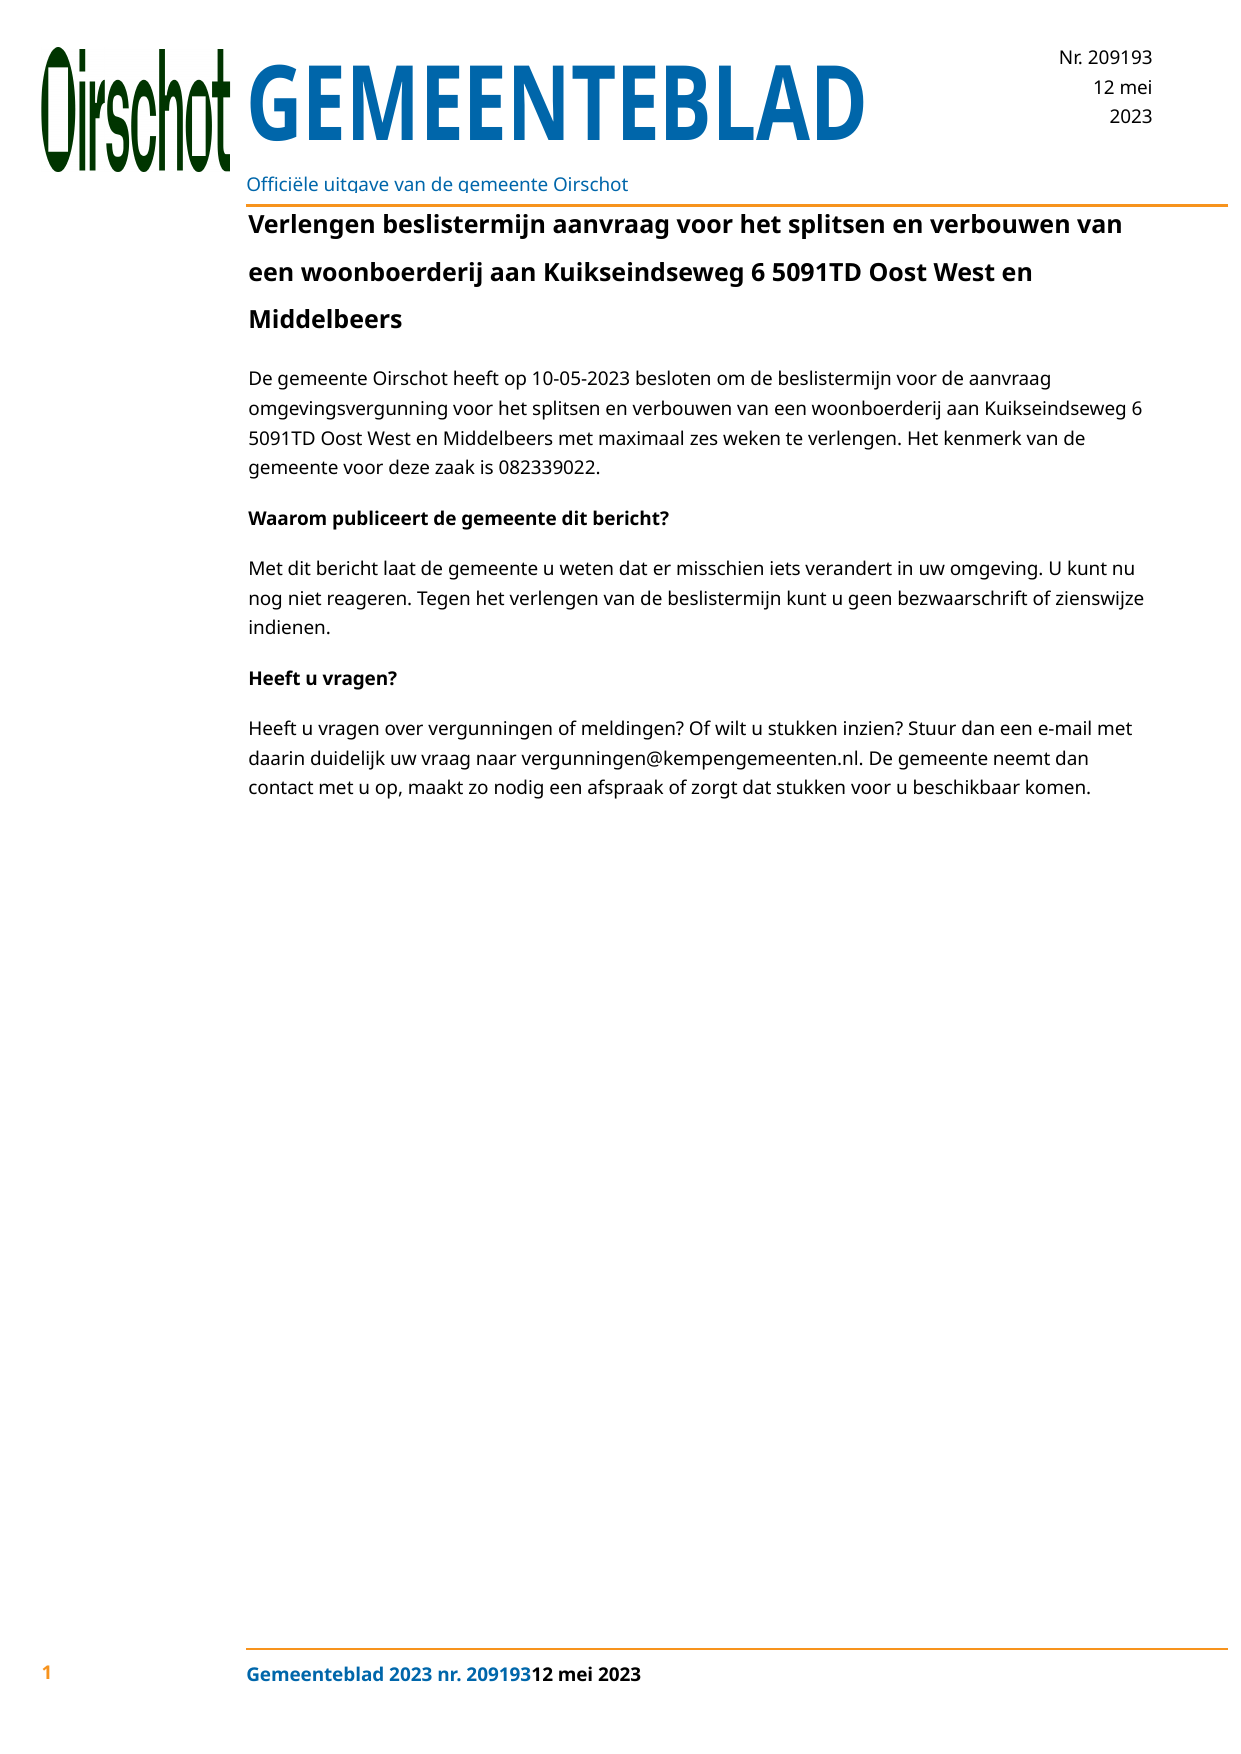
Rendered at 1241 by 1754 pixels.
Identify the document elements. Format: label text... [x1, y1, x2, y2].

text De gemeente Oirschot heeft op 10-05-2023 besloten om de beslistermijn voor de aanvraag omgevingsvergunning voor het splitsen en verbouwen van een woonboerderij aan Kuikseindseweg 6 5091TD Oost West en Middelbeers met maximaal zes weken te verlengen. Het kenmerk van de gemeente voor deze zaak is 082339022. [248, 366, 1152, 480]
text Heeft u vragen over vergunningen of meldingen? Of wilt u stukken inzien? Stuur dan een e-mail met daarin duidelijk uw vraag naar vergunningen@kempengemeenten.nl. De gemeente neemt dan contact met u op, maakt zo nodig een afspraak of zorgt dat stukken voor u beschikbaar komen. [248, 715, 1152, 800]
text Waarom publiceert de gemeente dit bericht? [248, 505, 1152, 530]
text Met dit bericht laat de gemeente u weten dat er misschien iets verandert in uw omgeving. U kunt nu nog niet reageren. Tegen het verlengen van de beslistermijn kunt u geen bezwaarschrift of zienswijze indienen. [248, 555, 1152, 640]
text Heeft u vragen? [248, 665, 1152, 690]
text Verlengen beslistermijn aanvraag voor het splitsen en verbouwen van een woonboerderij aan Kuikseindseweg 6 5091TD Oost West en Middelbeers [248, 207, 1152, 336]
picture [41, 47, 231, 172]
